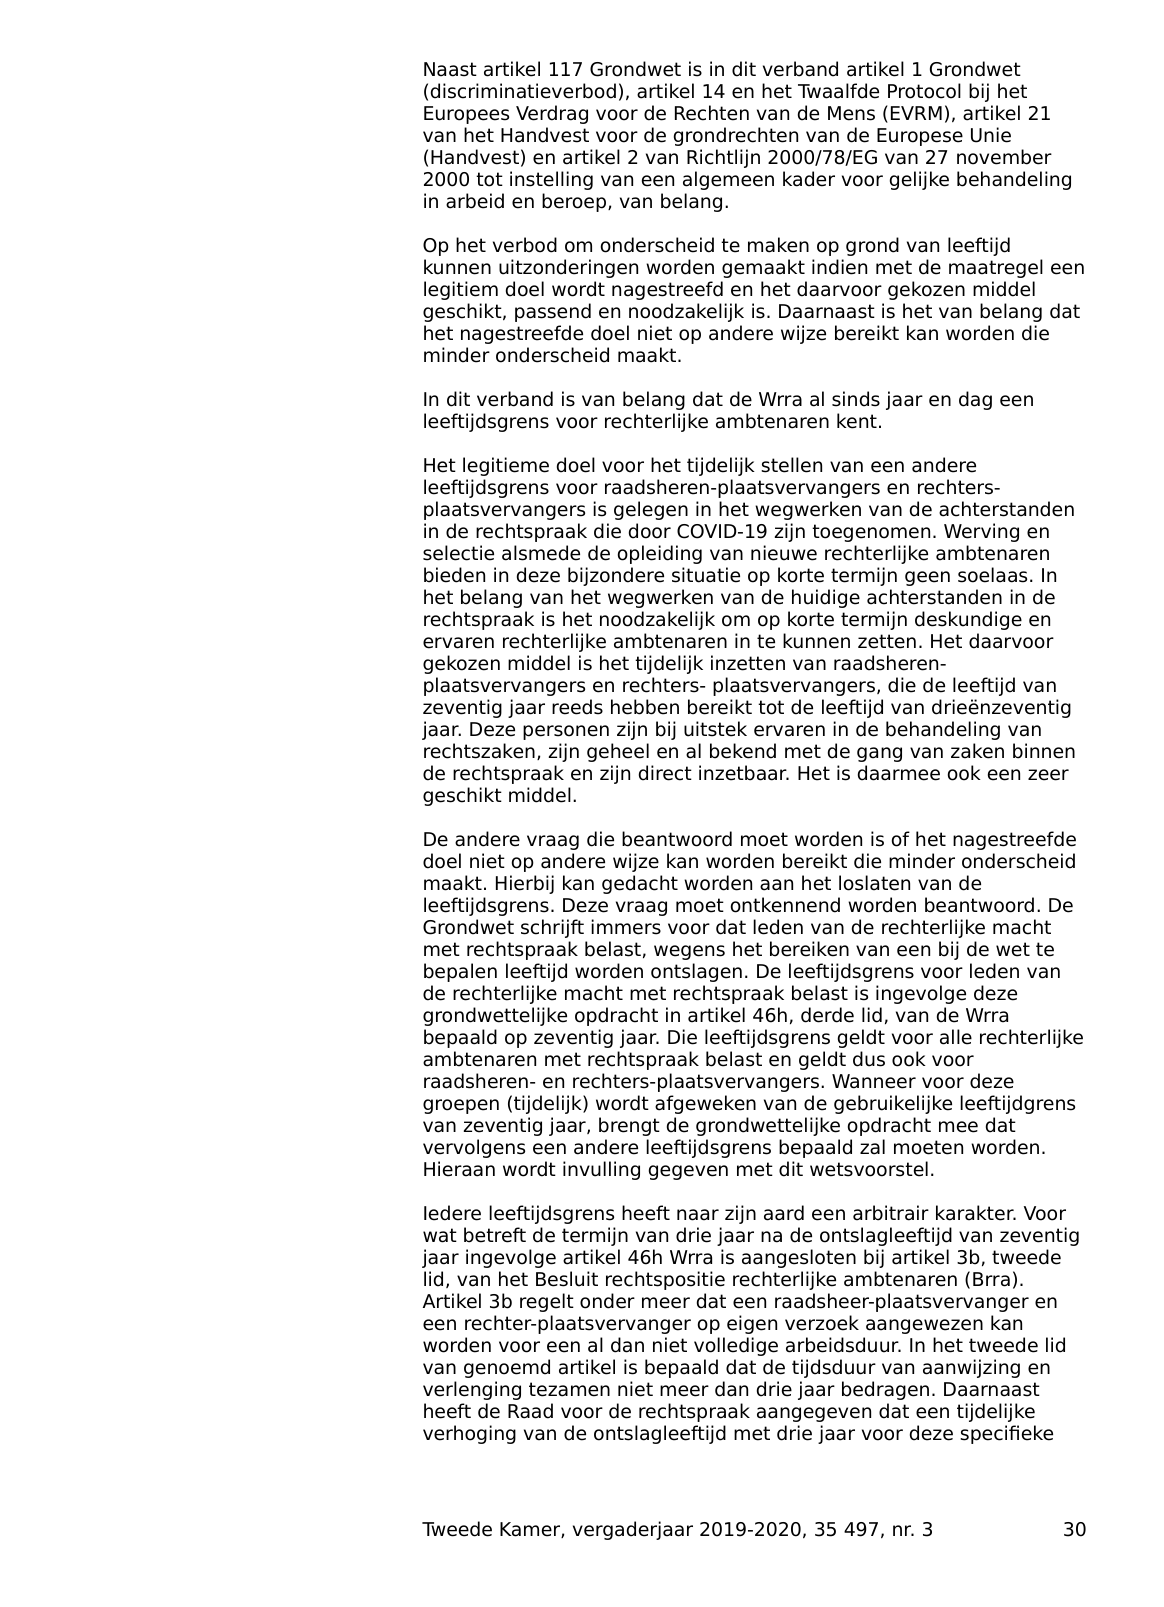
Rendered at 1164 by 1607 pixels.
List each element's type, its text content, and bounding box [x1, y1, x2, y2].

text De andere vraag die beantwoord moet worden is of het nagestreefde doel niet op andere wijze kan worden bereikt die minder onderscheid maakt. Hierbij kan gedacht worden aan het loslaten van de leeftijdsgrens. Deze vraag moet ontkennend worden beantwoord. De Grondwet schrijft immers voor dat leden van de rechterlijke macht met rechtspraak belast, wegens het bereiken van een bij de wet te bepalen leeftijd worden ontslagen. De leeftijdsgrens voor leden van de rechterlijke macht met rechtspraak belast is ingevolge deze grondwettelijke opdracht in artikel 46h, derde lid, van de Wrra bepaald op zeventig jaar. Die leeftijdsgrens geldt voor alle rechterlijke ambtenaren met rechtspraak belast en geldt dus ook voor raadsheren- en rechters-plaatsvervangers. Wanneer voor deze groepen (tijdelijk) wordt afgeweken van de gebruikelijke leeftijdgrens van zeventig jaar, brengt de grondwettelijke opdracht mee dat vervolgens een andere leeftijdsgrens bepaald zal moeten worden. Hieraan wordt invulling gegeven met dit wetsvoorstel. [422, 829, 1087, 1181]
text Op het verbod om onderscheid te maken op grond van leeftijd kunnen uitzonderingen worden gemaakt indien met de maatregel een legitiem doel wordt nagestreefd en het daarvoor gekozen middel geschikt, passend en noodzakelijk is. Daarnaast is het van belang dat het nagestreefde doel niet op andere wijze bereikt kan worden die minder onderscheid maakt. [422, 235, 1087, 367]
text Naast artikel 117 Grondwet is in dit verband artikel 1 Grondwet (discriminatieverbod), artikel 14 en het Twaalfde Protocol bij het Europees Verdrag voor de Rechten van de Mens (EVRM), artikel 21 van het Handvest voor de grondrechten van de Europese Unie (Handvest) en artikel 2 van Richtlijn 2000/78/EG van 27 november 2000 tot instelling van een algemeen kader voor gelijke behandeling in arbeid en beroep, van belang. [422, 59, 1087, 213]
text Iedere leeftijdsgrens heeft naar zijn aard een arbitrair karakter. Voor wat betreft de termijn van drie jaar na de ontslagleeftijd van zeventig jaar ingevolge artikel 46h Wrra is aangesloten bij artikel 3b, tweede lid, van het Besluit rechtspositie rechterlijke ambtenaren (Brra). Artikel 3b regelt onder meer dat een raadsheer-plaatsvervanger en een rechter-plaatsvervanger op eigen verzoek aangewezen kan worden voor een al dan niet volledige arbeidsduur. In het tweede lid van genoemd artikel is bepaald dat de tijdsduur van aanwijzing en verlenging tezamen niet meer dan drie jaar bedragen. Daarnaast heeft de Raad voor de rechtspraak aangegeven dat een tijdelijke verhoging van de ontslagleeftijd met drie jaar voor deze specifieke [422, 1203, 1087, 1445]
text Het legitieme doel voor het tijdelijk stellen van een andere leeftijdsgrens voor raadsheren-plaatsvervangers en rechters-plaatsvervangers is gelegen in het wegwerken van de achterstanden in de rechtspraak die door COVID-19 zijn toegenomen. Werving en selectie alsmede de opleiding van nieuwe rechterlijke ambtenaren bieden in deze bijzondere situatie op korte termijn geen soelaas. In het belang van het wegwerken van de huidige achterstanden in de rechtspraak is het noodzakelijk om op korte termijn deskundige en ervaren rechterlijke ambtenaren in te kunnen zetten. Het daarvoor gekozen middel is het tijdelijk inzetten van raadsheren-plaatsvervangers en rechters- plaatsvervangers, die de leeftijd van zeventig jaar reeds hebben bereikt tot de leeftijd van drieënzeventig jaar. Deze personen zijn bij uitstek ervaren in de behandeling van rechtszaken, zijn geheel en al bekend met de gang van zaken binnen de rechtspraak en zijn direct inzetbaar. Het is daarmee ook een zeer geschikt middel. [422, 455, 1087, 807]
text In dit verband is van belang dat de Wrra al sinds jaar en dag een leeftijdsgrens voor rechterlijke ambtenaren kent. [422, 389, 1087, 433]
